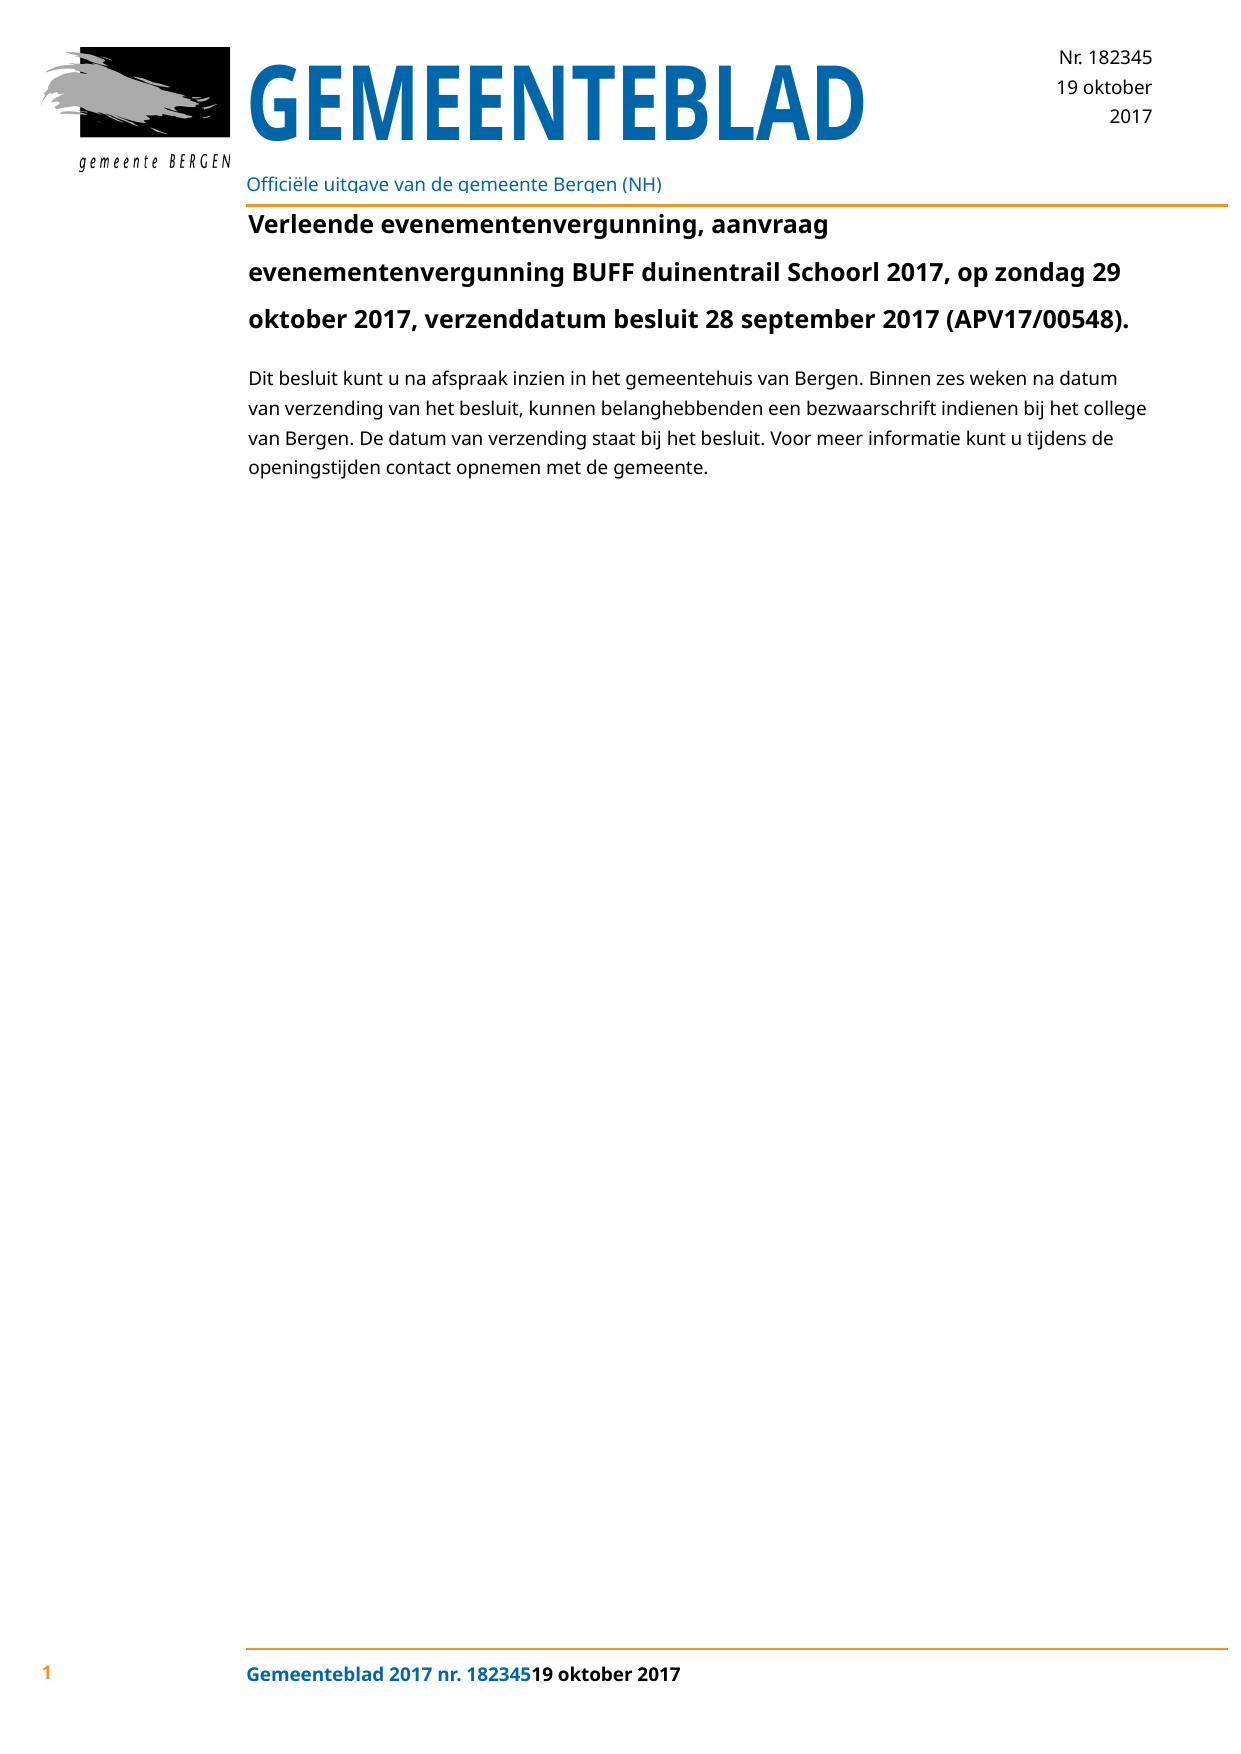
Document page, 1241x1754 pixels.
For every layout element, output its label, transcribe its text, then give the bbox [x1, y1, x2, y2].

text Dit besluit kunt u na afspraak inzien in het gemeentehuis van Bergen. Binnen zes weken na datum van verzending van het besluit, kunnen belanghebbenden een bezwaarschrift indienen bij het college van Bergen. De datum van verzending staat bij het besluit. Voor meer informatie kunt u tijdens de openingstijden contact opnemen met de gemeente. [248, 366, 1152, 480]
text Verleende evenementenvergunning, aanvraag evenementenvergunning BUFF duinentrail Schoorl 2017, op zondag 29 oktober 2017, verzenddatum besluit 28 september 2017 (APV17/00548). [248, 207, 1152, 336]
picture [41, 47, 231, 172]
